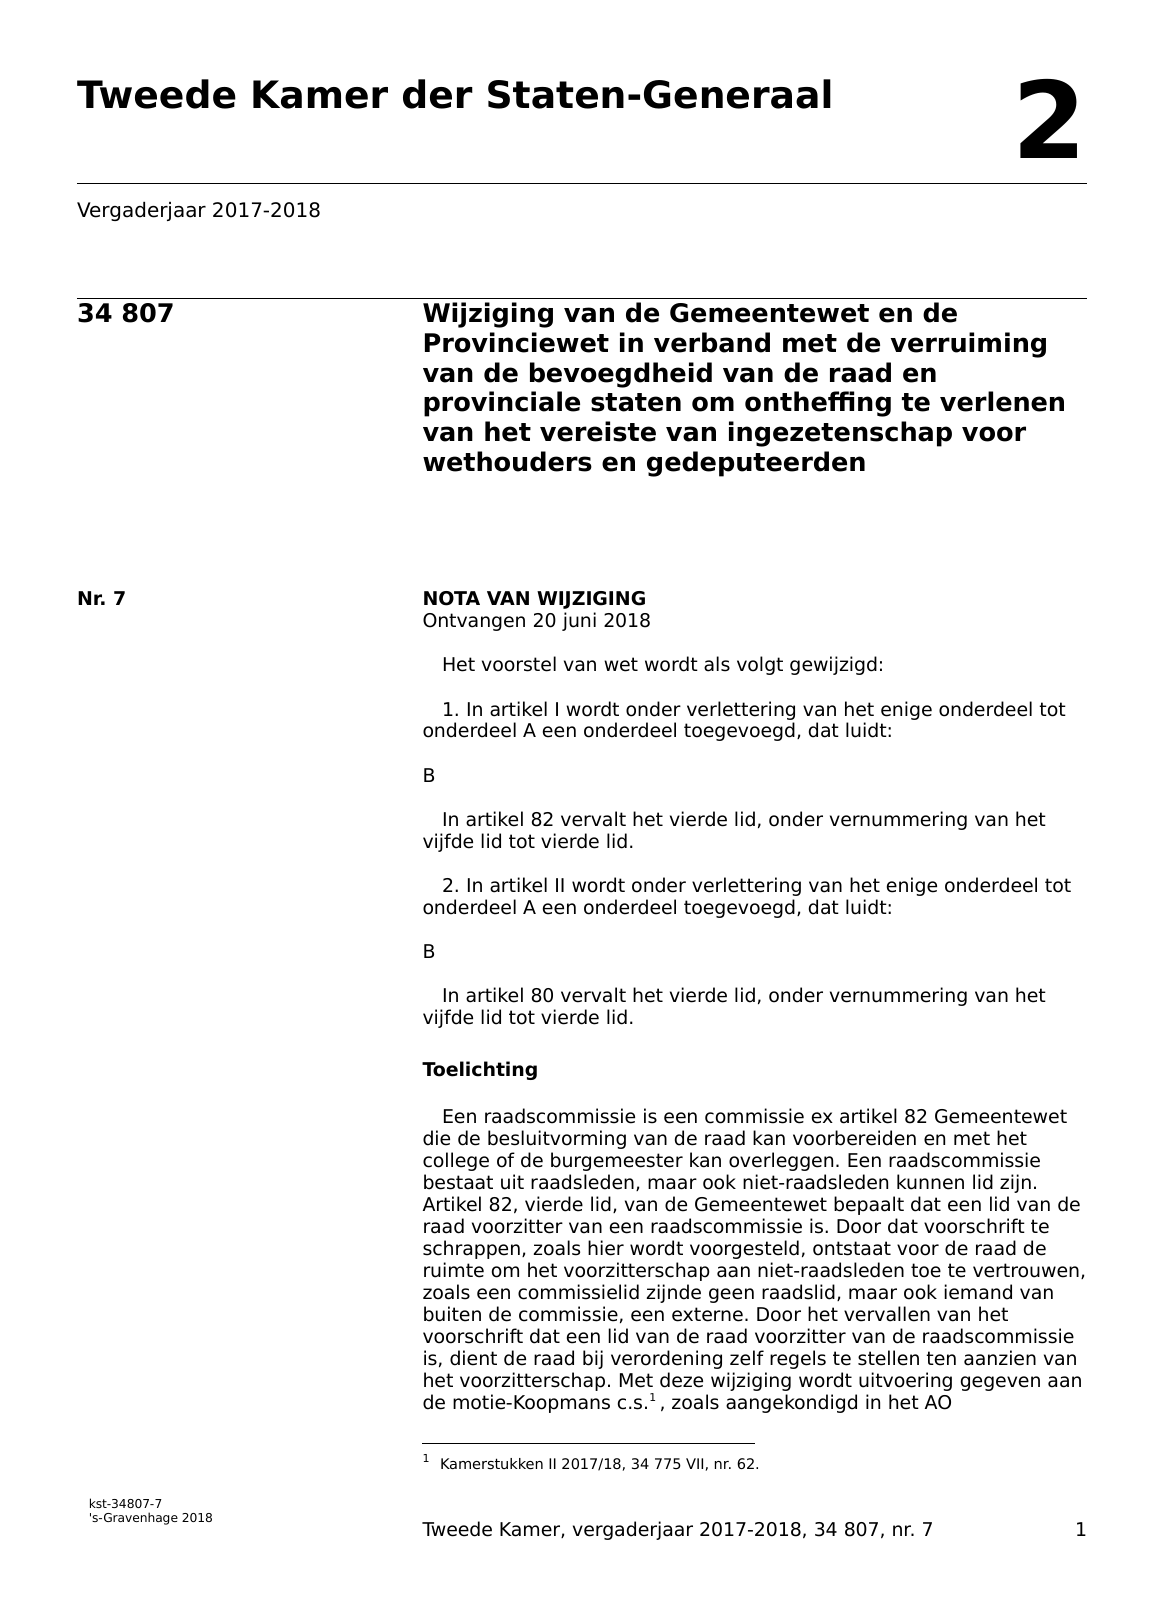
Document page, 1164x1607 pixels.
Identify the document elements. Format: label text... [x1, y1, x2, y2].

table_header Tweede Kamer der Staten-Generaal [77, 59, 886, 183]
text Het voorstel van wet wordt als volgt gewijzigd: [422, 654, 1087, 676]
table_header 2 [886, 59, 1087, 183]
subtitle Toelichting [422, 1059, 1087, 1081]
text Ontvangen 20 juni 2018 [422, 610, 1087, 632]
text In artikel 82 vervalt het vierde lid, onder vernummering van het vijfde lid tot vierde lid. [422, 809, 1087, 853]
text Kamerstukken II 2017/18, 34 775 VII, nr. 62. [422, 1452, 1087, 1474]
text In artikel 80 vervalt het vierde lid, onder vernummering van het vijfde lid tot vierde lid. [422, 985, 1087, 1029]
text 1. In artikel I wordt onder verlettering van het enige onderdeel tot onderdeel A een onderdeel toegevoegd, dat luidt: [422, 698, 1087, 742]
text 's-Gravenhage 2018 [88, 1511, 323, 1525]
text 2. In artikel II wordt onder verlettering van het enige onderdeel tot onderdeel A een onderdeel toegevoegd, dat luidt: [422, 875, 1087, 919]
subtitle Nr. 7 NOTA VAN WIJZIGING [77, 588, 1087, 610]
text kst-34807-7 [88, 1497, 323, 1511]
subtitle B [422, 941, 1087, 963]
table_cell Vergaderjaar 2017-2018 [77, 184, 1087, 298]
text Een raadscommissie is een commissie ex artikel 82 Gemeentewet die de besluitvorming van de raad kan voorbereiden en met het college of de burgemeester kan overleggen. Een raadscommissie bestaat uit raadsleden, maar ook niet-raadsleden kunnen lid zijn. Artikel 82, vierde lid, van de Gemeentewet bepaalt dat een lid van de raad voorzitter van een raadscommissie is. Door dat voorschrift te schrappen, zoals hier wordt voorgesteld, ontstaat voor de raad de ruimte om het voorzitterschap aan niet-raadsleden toe te vertrouwen, zoals een commissielid zijnde geen raadslid, maar ook iemand van buiten de commissie, een externe. Door het vervallen van het voorschrift dat een lid van de raad voorzitter van de raadscommissie is, dient de raad bij verordening zelf regels te stellen ten aanzien van het voorzitterschap. Met deze wijziging wordt uitvoering gegeven aan de motie-Koopmans c.s., zoals aangekondigd in het AO [422, 1106, 1087, 1414]
subtitle 34 807 Wijziging van de Gemeentewet en de Provinciewet in verband met de verruiming van de bevoegdheid van de raad en provinciale staten om ontheffing te verlenen van het vereiste van ingezetenschap voor wethouders en gedeputeerden [77, 299, 1087, 477]
subtitle B [422, 764, 1087, 787]
